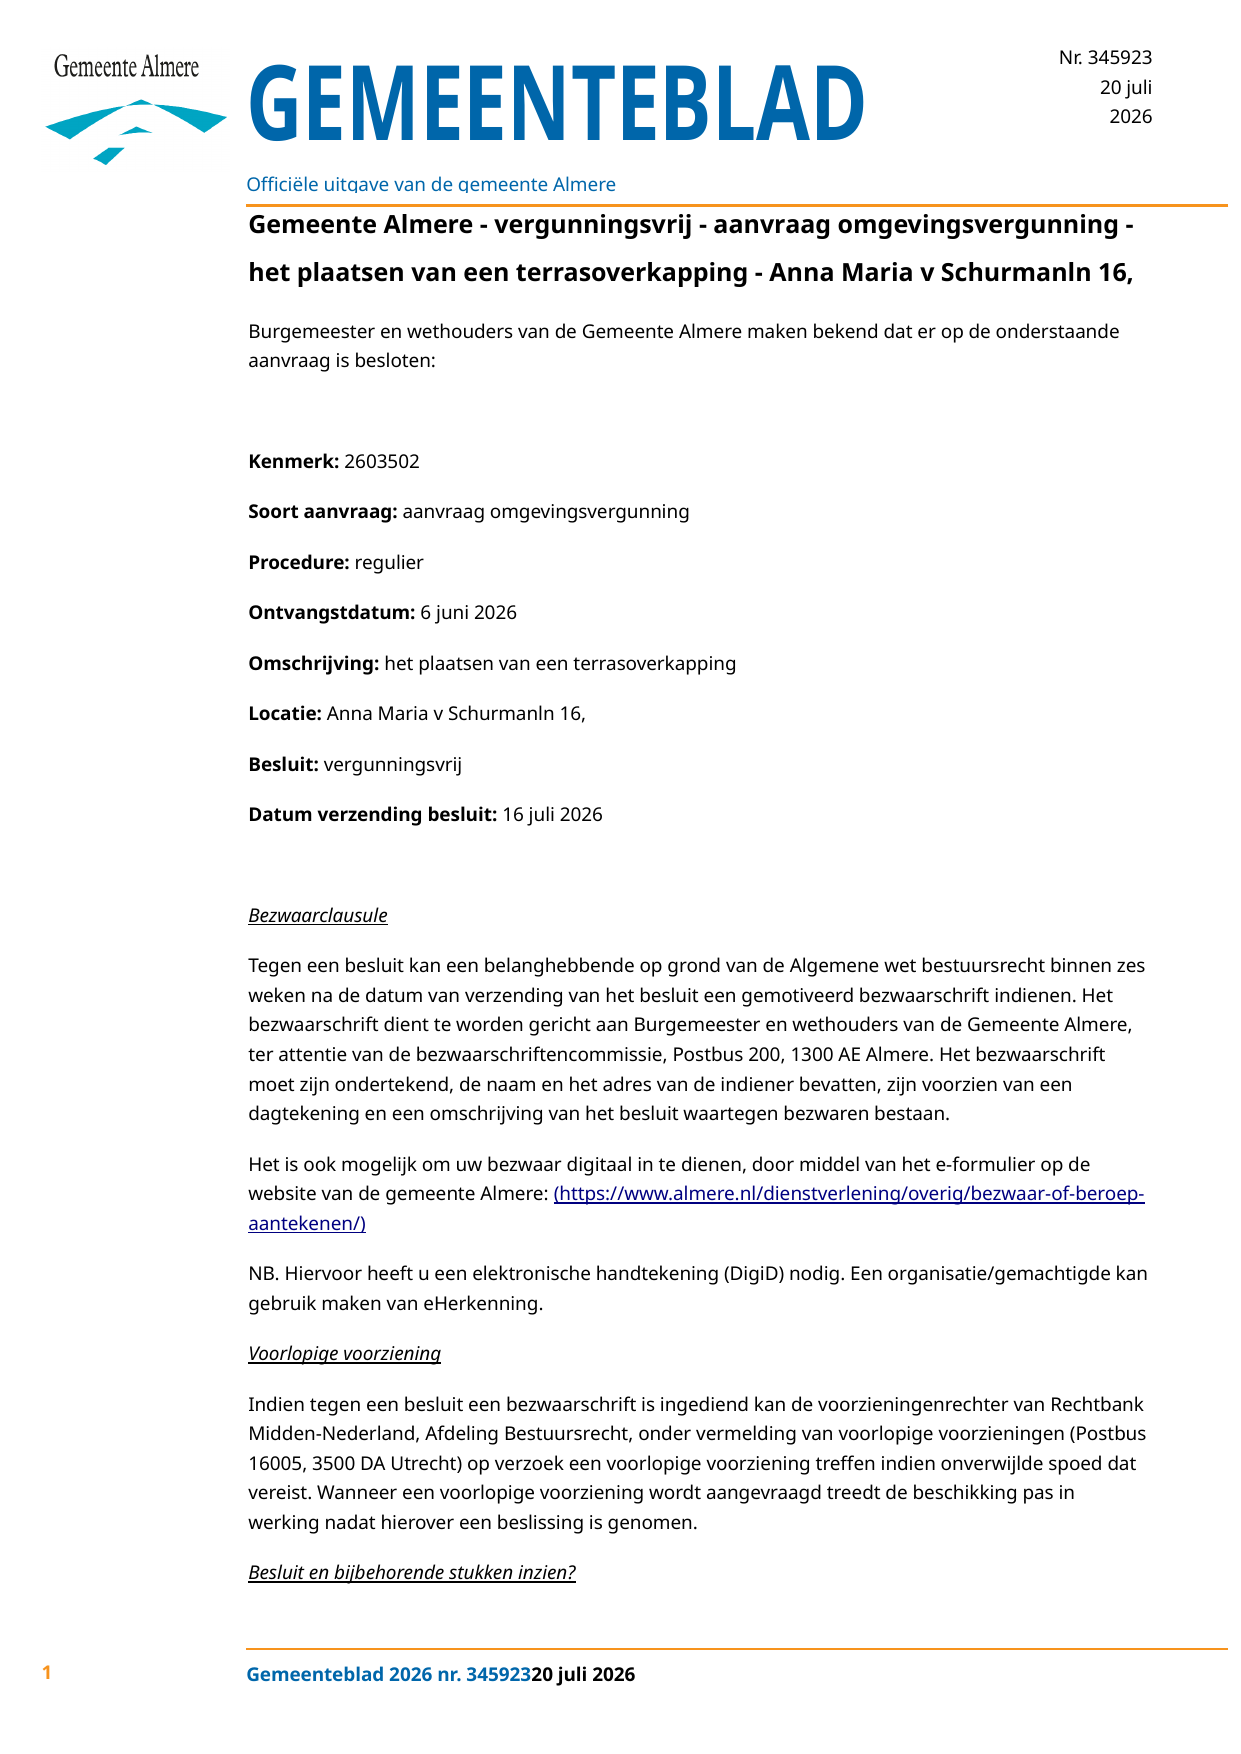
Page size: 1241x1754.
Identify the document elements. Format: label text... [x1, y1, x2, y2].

text Besluit: vergunningsvrij [248, 751, 1152, 777]
text Kenmerk: 2603502 [248, 448, 1152, 474]
text Datum verzending besluit: 16 juli 2026 [248, 801, 1152, 827]
text Bezwaarclausule [248, 902, 1152, 928]
text Ontvangstdatum: 6 juni 2026 [248, 599, 1152, 625]
text NB. Hiervoor heeft u een elektronische handtekening (DigiD) nodig. Een organisatie/gemachtigde kan gebruik maken van eHerkenning. [248, 1260, 1152, 1316]
text Omschrijving: het plaatsen van een terrasoverkapping [248, 650, 1152, 676]
text Soort aanvraag: aanvraag omgevingsvergunning [248, 499, 1152, 524]
text Het is ook mogelijk om uw bezwaar digitaal in te dienen, door middel van het e-formulier op de website van de gemeente Almere: (https://www.almere.nl/dienstverlening/overig/bezwaar-of-beroep-aantekenen/) [248, 1151, 1152, 1236]
text Tegen een besluit kan een belanghebbende op grond van de Algemene wet bestuursrecht binnen zes weken na de datum van verzending van het besluit een gemotiveerd bezwaarschrift indienen. Het bezwaarschrift dient te worden gericht aan Burgemeester en wethouders van de Gemeente Almere, ter attentie van de bezwaarschriftencommissie, Postbus 200, 1300 AE Almere. Het bezwaarschrift moet zijn ondertekend, de naam en het adres van de indiener bevatten, zijn voorzien van een dagtekening en een omschrijving van het besluit waartegen bezwaren bestaan. [248, 952, 1152, 1126]
text Indien tegen een besluit een bezwaarschrift is ingediend kan de voorzieningenrechter van Rechtbank Midden-Nederland, Afdeling Bestuursrecht, onder vermelding van voorlopige voorzieningen (Postbus 16005, 3500 DA Utrecht) op verzoek een voorlopige voorziening treffen indien onverwijlde spoed dat vereist. Wanneer een voorlopige voorziening wordt aangevraagd treedt de beschikking pas in werking nadat hierover een beslissing is genomen. [248, 1391, 1152, 1535]
text Locatie: Anna Maria v Schurmanln 16, [248, 700, 1152, 726]
text Besluit en bijbehorende stukken inzien? [248, 1559, 1152, 1585]
picture [41, 47, 231, 172]
text Voorlopige voorziening [248, 1340, 1152, 1366]
text Procedure: regulier [248, 549, 1152, 575]
text Gemeente Almere - vergunningsvrij - aanvraag omgevingsvergunning - het plaatsen van een terrasoverkapping - Anna Maria v Schurmanln 16, [248, 207, 1152, 288]
text Burgemeester en wethouders van de Gemeente Almere maken bekend dat er op de onderstaande aanvraag is besloten: [248, 318, 1152, 373]
